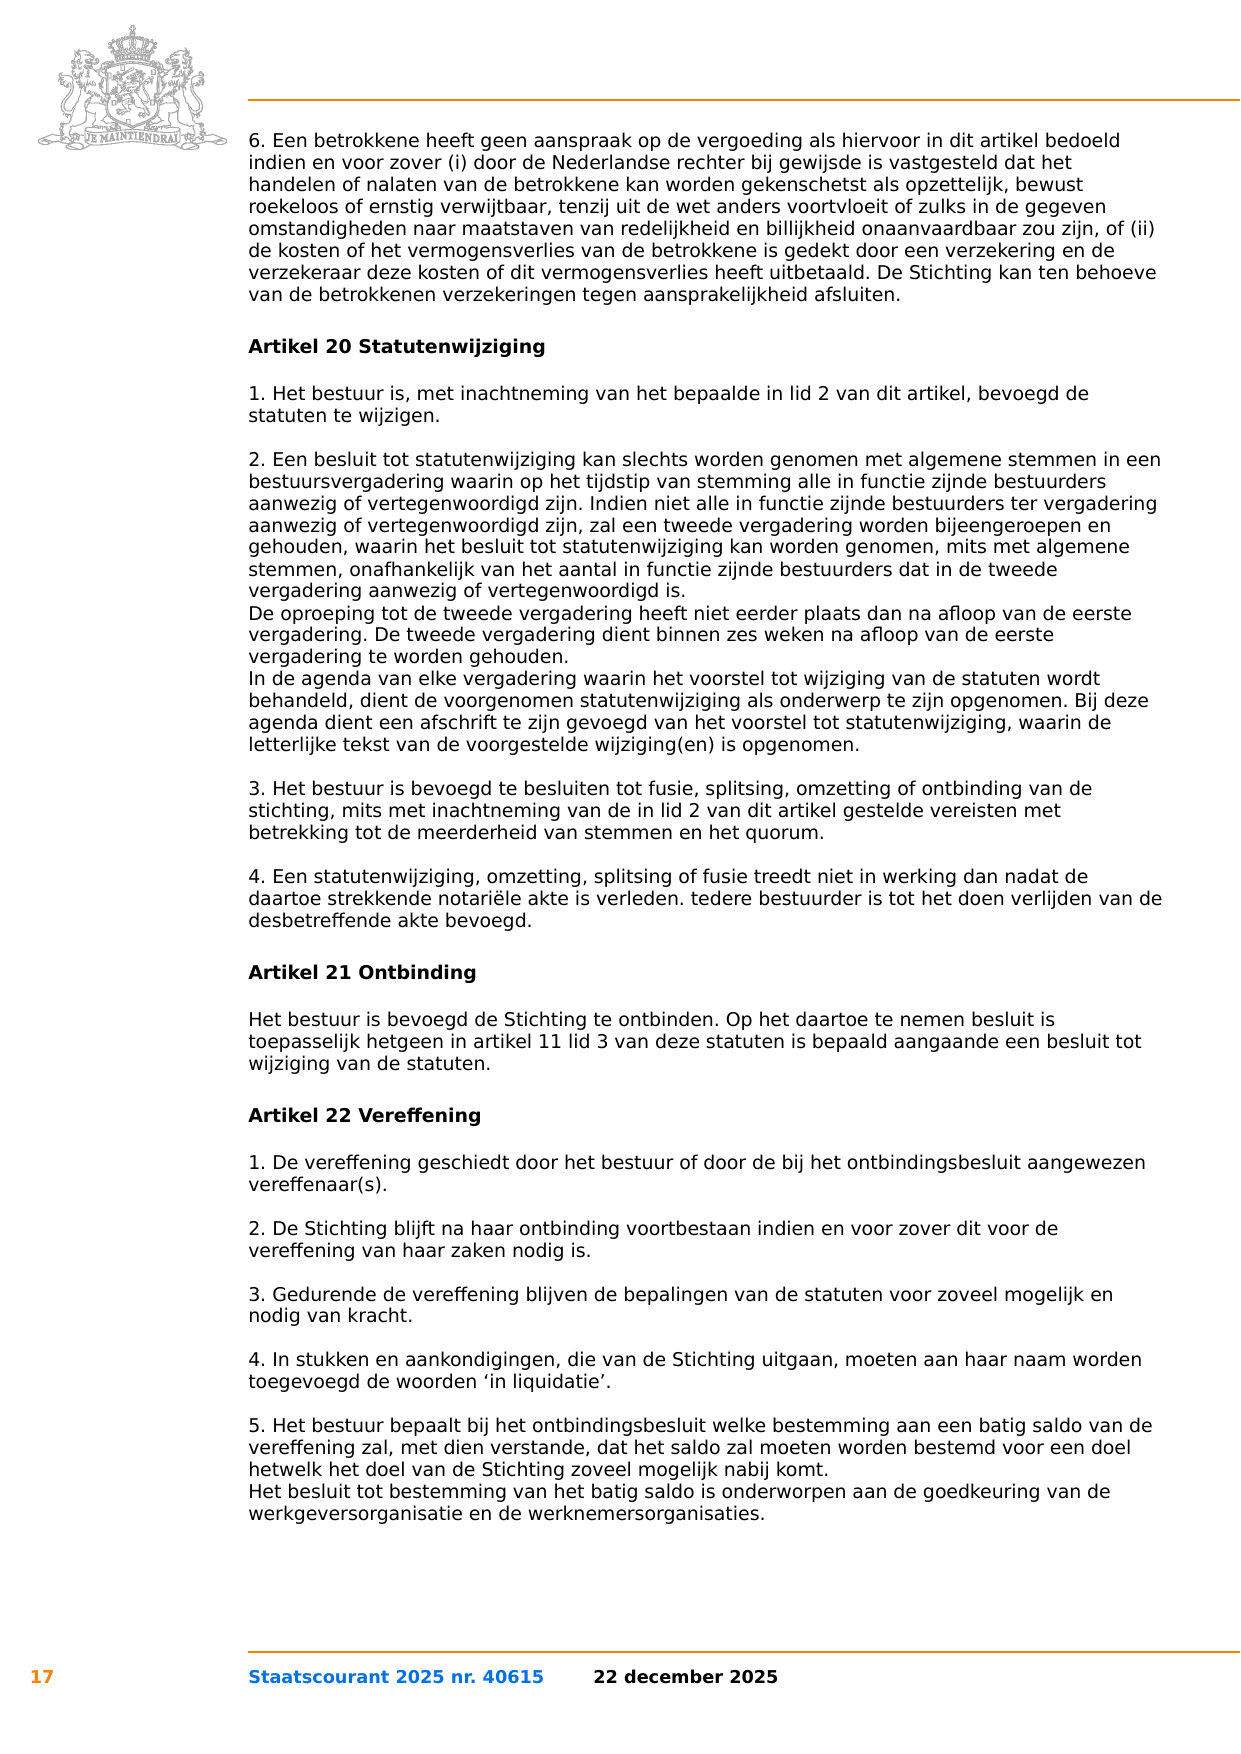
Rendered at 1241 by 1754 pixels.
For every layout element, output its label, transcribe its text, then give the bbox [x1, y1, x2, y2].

subtitle Artikel 22 Vereffening [248, 1105, 1163, 1127]
text 4. In stukken en aankondigingen, die van de Stichting uitgaan, moeten aan haar naam worden toegevoegd de woorden ‘in liquidatie’. [248, 1349, 1163, 1393]
text De oproeping tot de tweede vergadering heeft niet eerder plaats dan na afloop van de eerste vergadering. De tweede vergadering dient binnen zes weken na afloop van de eerste vergadering te worden gehouden. [248, 602, 1163, 668]
subtitle Artikel 21 Ontbinding [248, 962, 1163, 984]
text 4. Een statutenwijziging, omzetting, splitsing of fusie treedt niet in werking dan nadat de daartoe strekkende notariële akte is verleden. tedere bestuurder is tot het doen verlijden van de desbetreffende akte bevoegd. [248, 866, 1163, 932]
text 3. Het bestuur is bevoegd te besluiten tot fusie, splitsing, omzetting of ontbinding van de stichting, mits met inachtneming van de in lid 2 van dit artikel gestelde vereisten met betrekking tot de meerderheid van stemmen en het quorum. [248, 778, 1163, 844]
text 5. Het bestuur bepaalt bij het ontbindingsbesluit welke bestemming aan een batig saldo van de vereffening zal, met dien verstande, dat het saldo zal moeten worden bestemd voor een doel hetwelk het doel van de Stichting zoveel mogelijk nabij komt. [248, 1415, 1163, 1481]
text 3. Gedurende de vereffening blijven de bepalingen van de statuten voor zoveel mogelijk en nodig van kracht. [248, 1283, 1163, 1327]
text Het besluit tot bestemming van het batig saldo is onderworpen aan de goedkeuring van de werkgeversorganisatie en de werknemersorganisaties. [248, 1481, 1163, 1525]
text 6. Een betrokkene heeft geen aanspraak op de vergoeding als hiervoor in dit artikel bedoeld indien en voor zover (i) door de Nederlandse rechter bij gewijsde is vastgesteld dat het handelen of nalaten van de betrokkene kan worden gekenschetst als opzettelijk, bewust roekeloos of ernstig verwijtbaar, tenzij uit de wet anders voortvloeit of zulks in de gegeven omstandigheden naar maatstaven van redelijkheid en billijkheid onaanvaardbaar zou zijn, of (ii) de kosten of het vermogensverlies van de betrokkene is gedekt door een verzekering en de verzekeraar deze kosten of dit vermogensverlies heeft uitbetaald. De Stichting kan ten behoeve van de betrokkenen verzekeringen tegen aansprakelijkheid afsluiten. [248, 130, 1163, 306]
subtitle Artikel 20 Statutenwijziging [248, 336, 1163, 358]
text 2. Een besluit tot statutenwijziging kan slechts worden genomen met algemene stemmen in een bestuursvergadering waarin op het tijdstip van stemming alle in functie zijnde bestuurders aanwezig of vertegenwoordigd zijn. Indien niet alle in functie zijnde bestuurders ter vergadering aanwezig of vertegenwoordigd zijn, zal een tweede vergadering worden bijeengeroepen en gehouden, waarin het besluit tot statutenwijziging kan worden genomen, mits met algemene stemmen, onafhankelijk van het aantal in functie zijnde bestuurders dat in de tweede vergadering aanwezig of vertegenwoordigd is. [248, 448, 1163, 602]
text 1. Het bestuur is, met inachtneming van het bepaalde in lid 2 van dit artikel, bevoegd de statuten te wijzigen. [248, 383, 1163, 427]
text 2. De Stichting blijft na haar ontbinding voortbestaan indien en voor zover dit voor de vereffening van haar zaken nodig is. [248, 1218, 1163, 1262]
text 1. De vereffening geschiedt door het bestuur of door de bij het ontbindingsbesluit aangewezen vereffenaar(s). [248, 1152, 1163, 1196]
text Het bestuur is bevoegd de Stichting te ontbinden. Op het daartoe te nemen besluit is toepasselijk hetgeen in artikel 11 lid 3 van deze statuten is bepaald aangaande een besluit tot wijziging van de statuten. [248, 1009, 1163, 1075]
picture [38, 25, 227, 150]
text In de agenda van elke vergadering waarin het voorstel tot wijziging van de statuten wordt behandeld, dient de voorgenomen statutenwijziging als onderwerp te zijn opgenomen. Bij deze agenda dient een afschrift te zijn gevoegd van het voorstel tot statutenwijziging, waarin de letterlijke tekst van de voorgestelde wijziging(en) is opgenomen. [248, 668, 1163, 756]
